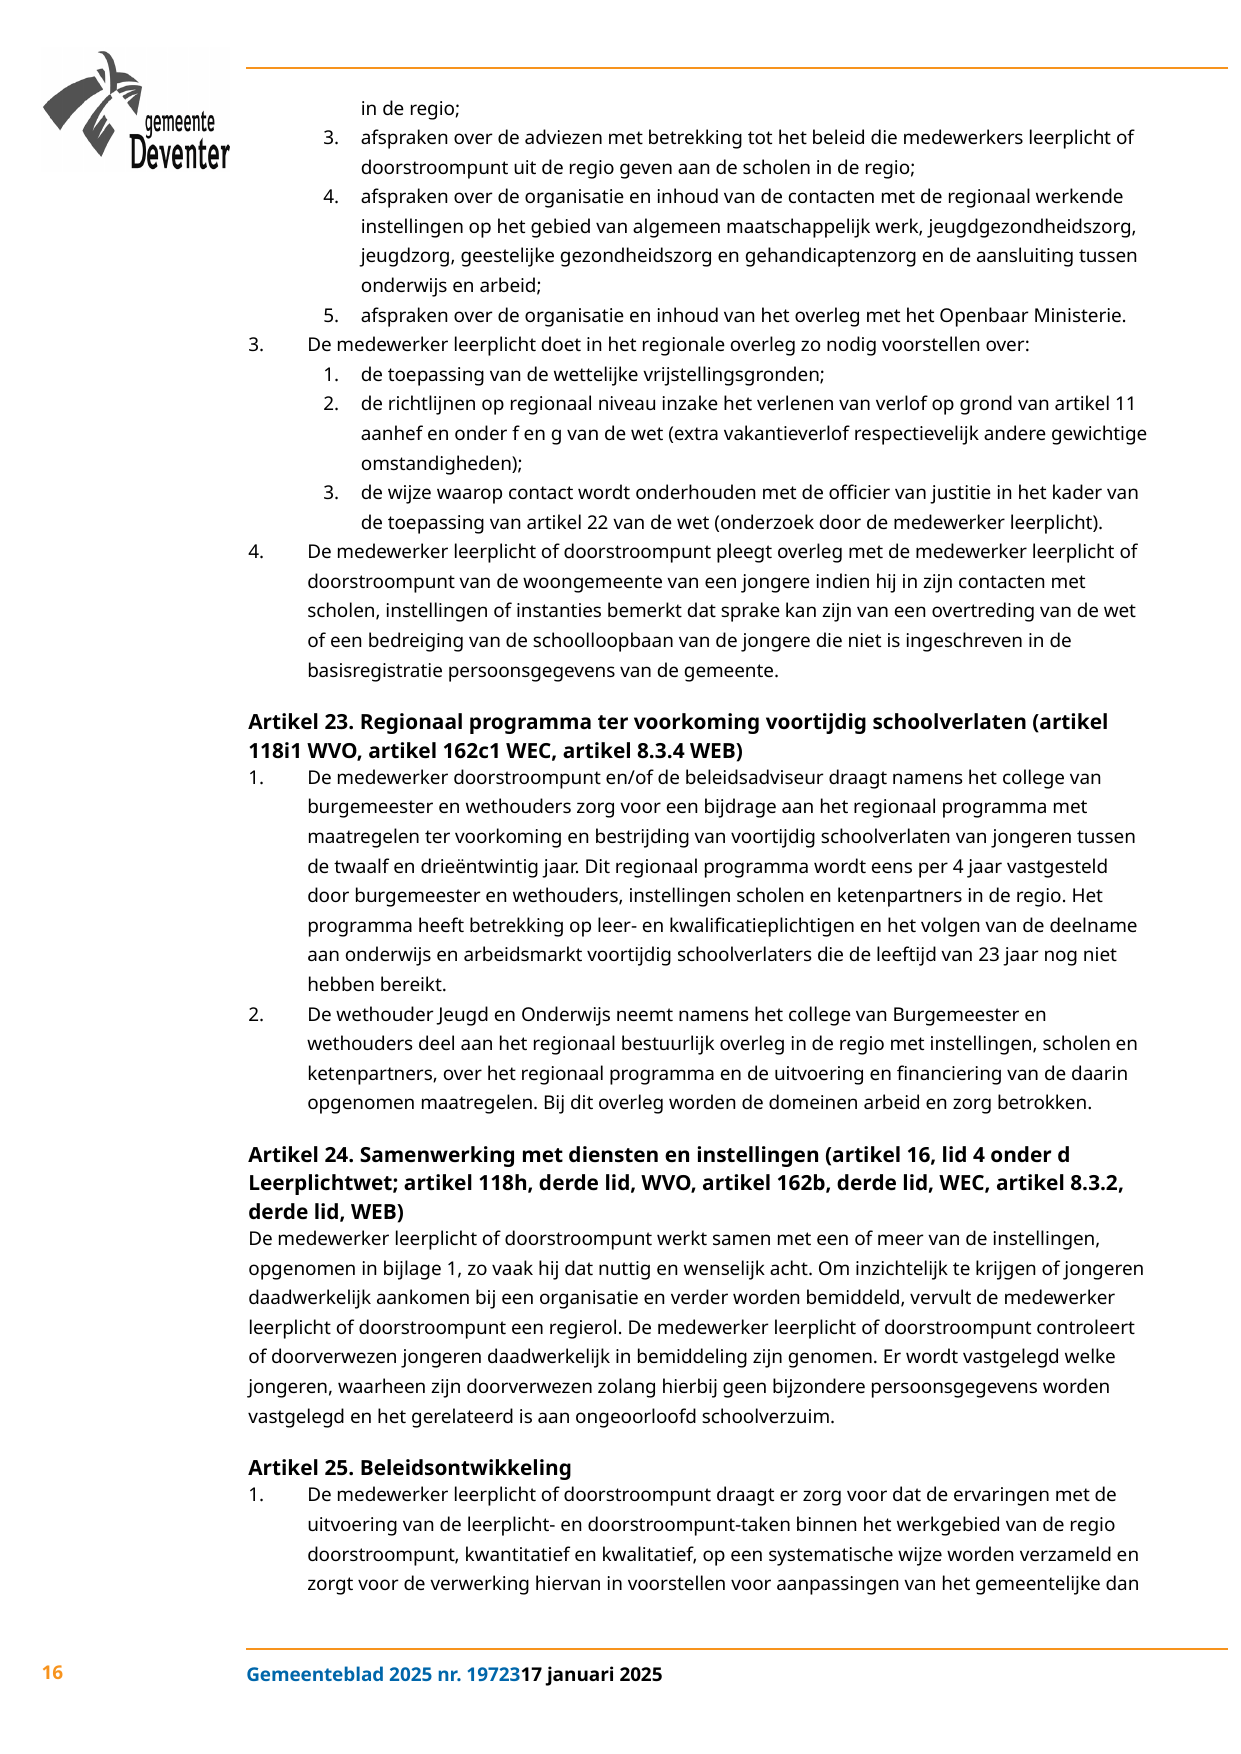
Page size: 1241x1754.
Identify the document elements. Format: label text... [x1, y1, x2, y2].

list de wijze waarop contact wordt onderhouden met de officier van justitie in het kader van de toepassing van artikel 22 van de wet (onderzoek door de medewerker leerplicht). [323, 479, 1152, 535]
list De medewerker doorstroompunt en/of de beleidsadviseur draagt namens het college van burgemeester en wethouders zorg voor een bijdrage aan het regionaal programma met maatregelen ter voorkoming en bestrijding van voortijdig schoolverlaten van jongeren tussen de twaalf en drieëntwintig jaar. Dit regionaal programma wordt eens per 4 jaar vastgesteld door burgemeester en wethouders, instellingen scholen en ketenpartners in de regio. Het programma heeft betrekking op leer- en kwalificatieplichtigen en het volgen van de deelname aan onderwijs en arbeidsmarkt voortijdig schoolverlaters die de leeftijd van 23 jaar nog niet hebben bereikt. [248, 764, 1152, 997]
list De wethouder Jeugd en Onderwijs neemt namens het college van Burgemeester en wethouders deel aan het regionaal bestuurlijk overleg in de regio met instellingen, scholen en ketenpartners, over het regionaal programma en de uitvoering en financiering van de daarin opgenomen maatregelen. Bij dit overleg worden de domeinen arbeid en zorg betrokken. [248, 1001, 1152, 1115]
list afspraken over de organisatie en inhoud van de contacten met de regionaal werkende instellingen op het gebied van algemeen maatschappelijk werk, jeugdgezondheidszorg, jeugdzorg, geestelijke gezondheidszorg en gehandicaptenzorg en de aansluiting tussen onderwijs en arbeid; [323, 183, 1152, 298]
text Artikel 24. Samenwerking met diensten en instellingen (artikel 16, lid 4 onder d Leerplichtwet; artikel 118h, derde lid, WVO, artikel 162b, derde lid, WEC, artikel 8.3.2, derde lid, WEB) [248, 1140, 1152, 1225]
list De medewerker leerplicht doet in het regionale overleg zo nodig voorstellen over: [248, 331, 1152, 357]
list de toepassing van de wettelijke vrijstellingsgronden; [323, 361, 1152, 387]
list afspraken over de organisatie en inhoud van het overleg met het Openbaar Ministerie. [323, 302, 1152, 328]
text Artikel 25. Beleidsontwikkeling [248, 1453, 1152, 1482]
picture [41, 47, 231, 172]
list in de regio; [323, 95, 1152, 121]
list de richtlijnen op regionaal niveau inzake het verlenen van verlof op grond van artikel 11 aanhef en onder f en g van de wet (extra vakantieverlof respectievelijk andere gewichtige omstandigheden); [323, 391, 1152, 476]
list De medewerker leerplicht of doorstroompunt pleegt overleg met de medewerker leerplicht of doorstroompunt van de woongemeente van een jongere indien hij in zijn contacten met scholen, instellingen of instanties bemerkt dat sprake kan zijn van een overtreding van de wet of een bedreiging van de schoolloopbaan van de jongere die niet is ingeschreven in de basisregistratie persoonsgegevens van de gemeente. [248, 538, 1152, 683]
list afspraken over de adviezen met betrekking tot het beleid die medewerkers leerplicht of doorstroompunt uit de regio geven aan de scholen in de regio; [323, 124, 1152, 180]
text Artikel 23. Regionaal programma ter voorkoming voortijdig schoolverlaten (artikel 118i1 WVO, artikel 162c1 WEC, artikel 8.3.4 WEB) [248, 707, 1152, 764]
text De medewerker leerplicht of doorstroompunt werkt samen met een of meer van de instellingen, opgenomen in bijlage 1, zo vaak hij dat nuttig en wenselijk acht. Om inzichtelijk te krijgen of jongeren daadwerkelijk aankomen bij een organisatie en verder worden bemiddeld, vervult de medewerker leerplicht of doorstroompunt een regierol. De medewerker leerplicht of doorstroompunt controleert of doorverwezen jongeren daadwerkelijk in bemiddeling zijn genomen. Er wordt vastgelegd welke jongeren, waarheen zijn doorverwezen zolang hierbij geen bijzondere persoonsgegevens worden vastgelegd en het gerelateerd is aan ongeoorloofd schoolverzuim. [248, 1225, 1152, 1428]
list De medewerker leerplicht of doorstroompunt draagt er zorg voor dat de ervaringen met de uitvoering van de leerplicht- en doorstroompunt-taken binnen het werkgebied van de regio doorstroompunt, kwantitatief en kwalitatief, op een systematische wijze worden verzameld en zorgt voor de verwerking hiervan in voorstellen voor aanpassingen van het gemeentelijke dan [248, 1482, 1152, 1596]
